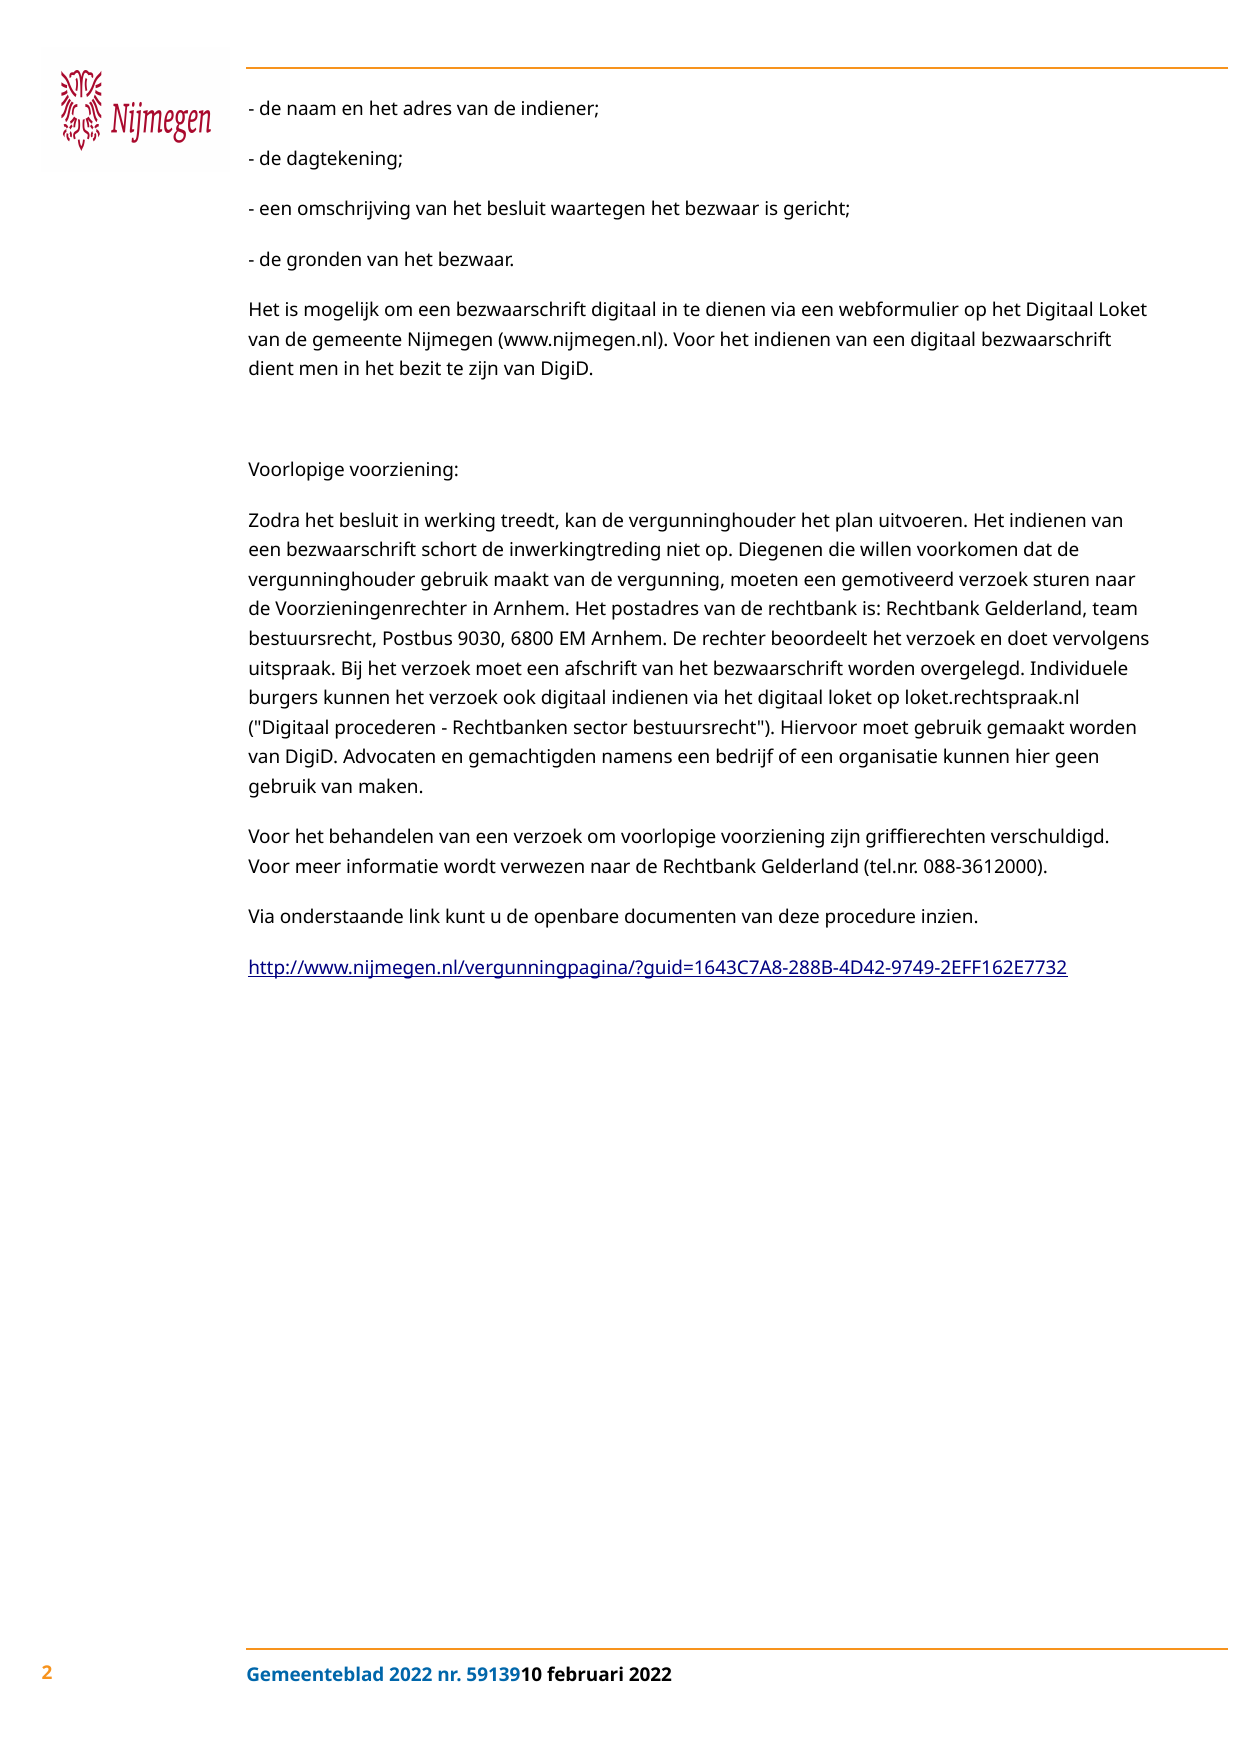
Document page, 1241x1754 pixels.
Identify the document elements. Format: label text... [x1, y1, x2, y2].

text http://www.nijmegen.nl/vergunningpagina/?guid=1643C7A8-288B-4D42-9749-2EFF162E7732 [248, 954, 1152, 980]
text Voor het behandelen van een verzoek om voorlopige voorziening zijn griffierechten verschuldigd. Voor meer informatie wordt verwezen naar de Rechtbank Gelderland (tel.nr. 088-3612000). [248, 823, 1152, 879]
picture [41, 47, 231, 172]
text Het is mogelijk om een bezwaarschrift digitaal in te dienen via een webformulier op het Digitaal Loket van de gemeente Nijmegen (www.nijmegen.nl). Voor het indienen van een digitaal bezwaarschrift dient men in het bezit te zijn van DigiD. [248, 296, 1152, 381]
text - een omschrijving van het besluit waartegen het bezwaar is gericht; [248, 196, 1152, 221]
text - de naam en het adres van de indiener; [248, 95, 1152, 121]
text - de dagtekening; [248, 145, 1152, 171]
text Zodra het besluit in werking treedt, kan de vergunninghouder het plan uitvoeren. Het indienen van een bezwaarschrift schort de inwerkingtreding niet op. Diegenen die willen voorkomen dat de vergunninghouder gebruik maakt van de vergunning, moeten een gemotiveerd verzoek sturen naar de Voorzieningenrechter in Arnhem. Het postadres van de rechtbank is: Rechtbank Gelderland, team bestuursrecht, Postbus 9030, 6800 EM Arnhem. De rechter beoordeelt het verzoek en doet vervolgens uitspraak. Bij het verzoek moet een afschrift van het bezwaarschrift worden overgelegd. Individuele burgers kunnen het verzoek ook digitaal indienen via het digitaal loket op loket.rechtspraak.nl ("Digitaal procederen - Rechtbanken sector bestuursrecht"). Hiervoor moet gebruik gemaakt worden van DigiD. Advocaten en gemachtigden namens een bedrijf of een organisatie kunnen hier geen gebruik van maken. [248, 507, 1152, 799]
text Via onderstaande link kunt u de openbare documenten van deze procedure inzien. [248, 903, 1152, 929]
text - de gronden van het bezwaar. [248, 246, 1152, 272]
text Voorlopige voorziening: [248, 456, 1152, 482]
